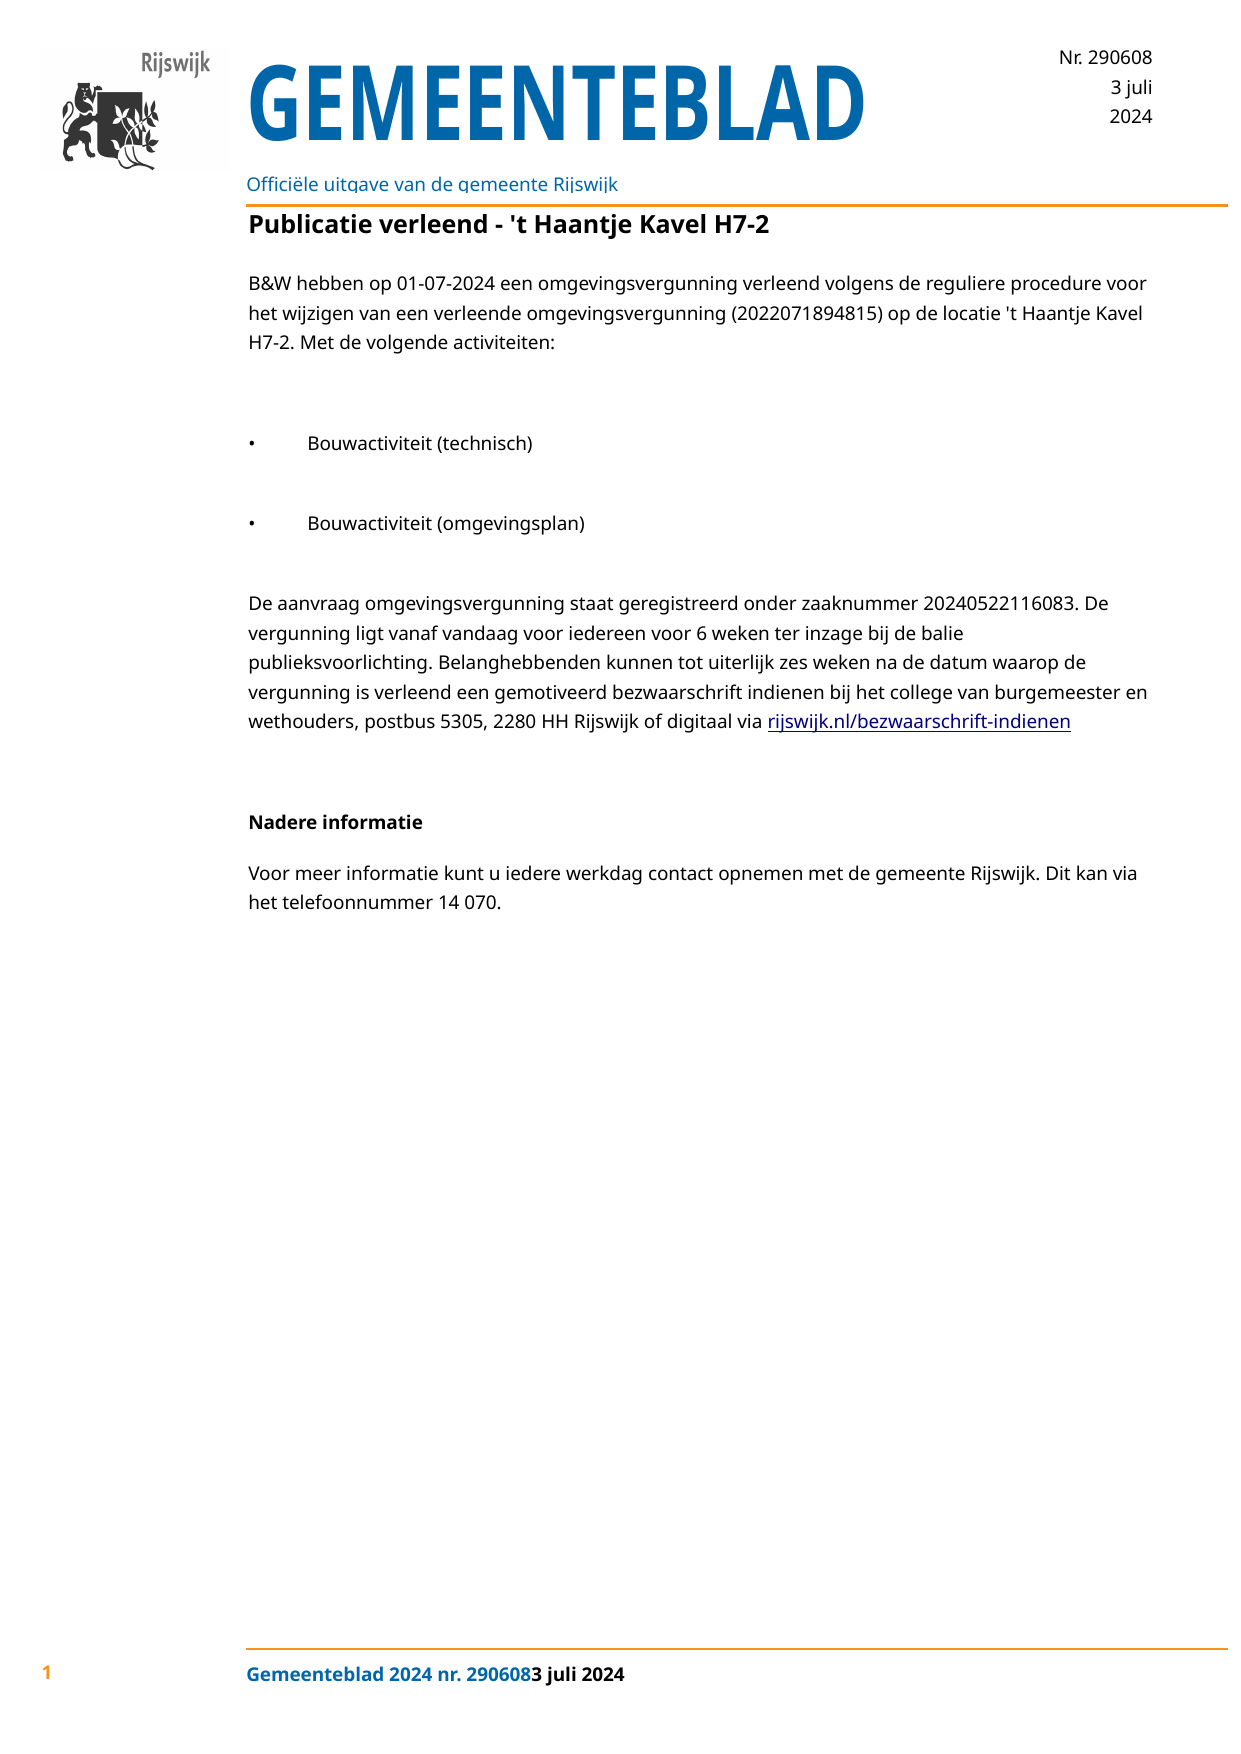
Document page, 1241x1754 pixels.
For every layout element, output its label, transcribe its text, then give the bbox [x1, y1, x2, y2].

text Nadere informatie [248, 809, 1152, 835]
picture [41, 47, 231, 172]
list Bouwactiviteit (technisch) [248, 430, 1152, 456]
text Publicatie verleend - 't Haantje Kavel H7-2 [248, 207, 1152, 241]
text B&W hebben op 01-07-2024 een omgevingsvergunning verleend volgens de reguliere procedure voor het wijzigen van een verleende omgevingsvergunning (2022071894815) op de locatie 't Haantje Kavel H7-2. Met de volgende activiteiten: [248, 270, 1152, 355]
list Bouwactiviteit (omgevingsplan) [248, 510, 1152, 536]
text Voor meer informatie kunt u iedere werkdag contact opnemen met de gemeente Rijswijk. Dit kan via het telefoonnummer 14 070. [248, 860, 1152, 915]
text De aanvraag omgevingsvergunning staat geregistreerd onder zaaknummer 20240522116083. De vergunning ligt vanaf vandaag voor iedereen voor 6 weken ter inzage bij de balie publieksvoorlichting. Belanghebbenden kunnen tot uiterlijk zes weken na de datum waarop de vergunning is verleend een gemotiveerd bezwaarschrift indienen bij het college van burgemeester en wethouders, postbus 5305, 2280 HH Rijswijk of digitaal via rijswijk.nl/bezwaarschrift-indienen [248, 590, 1152, 734]
